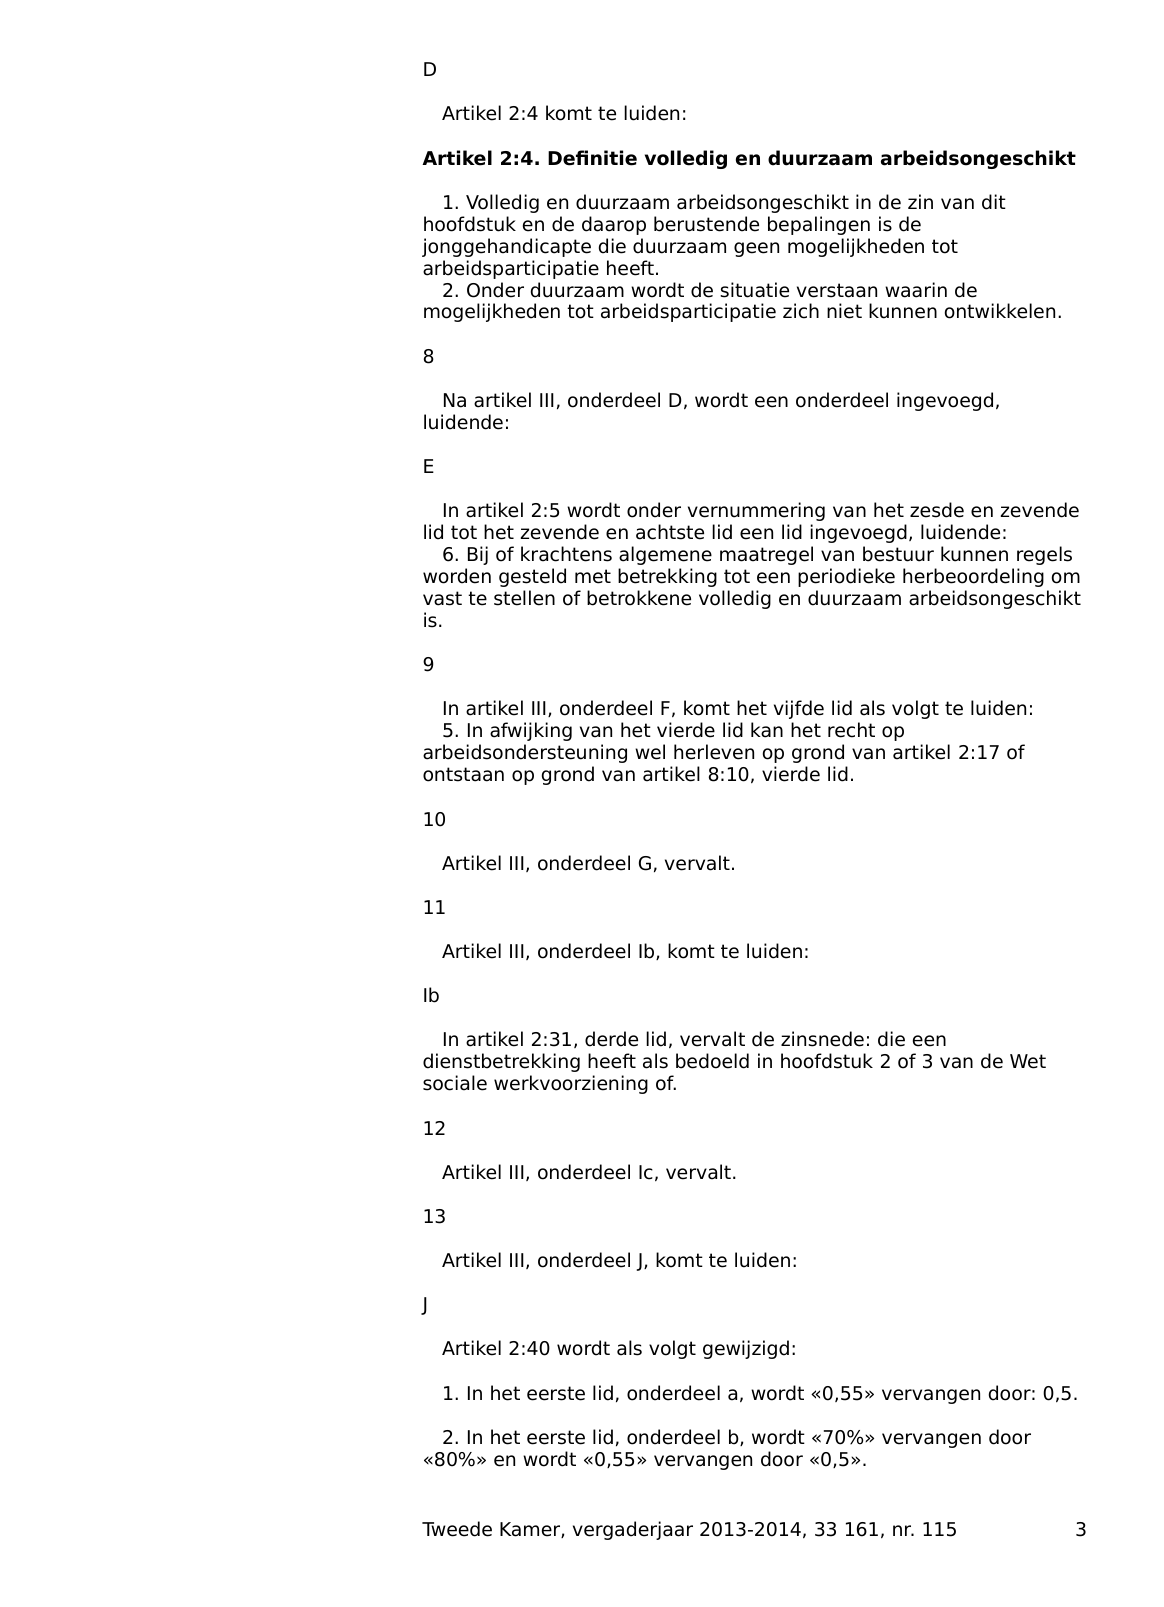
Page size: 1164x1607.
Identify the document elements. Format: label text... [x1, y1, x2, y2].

subtitle 11 [422, 897, 1087, 919]
text In artikel 2:5 wordt onder vernummering van het zesde en zevende lid tot het zevende en achtste lid een lid ingevoegd, luidende: [422, 500, 1087, 544]
text Artikel III, onderdeel Ib, komt te luiden: [422, 941, 1087, 963]
subtitle D [422, 59, 1087, 81]
text In artikel III, onderdeel F, komt het vijfde lid als volgt te luiden: [422, 698, 1087, 720]
subtitle 12 [422, 1117, 1087, 1139]
text 1. Volledig en duurzaam arbeidsongeschikt in de zin van dit hoofdstuk en de daarop berustende bepalingen is de jonggehandicapte die duurzaam geen mogelijkheden tot arbeidsparticipatie heeft. [422, 192, 1087, 279]
text Artikel 2:4 komt te luiden: [422, 103, 1087, 125]
text 1. In het eerste lid, onderdeel a, wordt «0,55» vervangen door: 0,5. [422, 1382, 1087, 1404]
subtitle Artikel 2:4. Definitie volledig en duurzaam arbeidsongeschikt [422, 147, 1087, 169]
text Artikel III, onderdeel G, vervalt. [422, 853, 1087, 874]
text Artikel 2:40 wordt als volgt gewijzigd: [422, 1338, 1087, 1360]
text 5. In afwijking van het vierde lid kan het recht op arbeidsondersteuning wel herleven op grond van artikel 2:17 of ontstaan op grond van artikel 8:10, vierde lid. [422, 720, 1087, 786]
subtitle J [422, 1294, 1087, 1316]
text 2. In het eerste lid, onderdeel b, wordt «70%» vervangen door «80%» en wordt «0,55» vervangen door «0,5». [422, 1427, 1087, 1471]
text Na artikel III, onderdeel D, wordt een onderdeel ingevoegd, luidende: [422, 390, 1087, 434]
subtitle 9 [422, 654, 1087, 676]
subtitle 13 [422, 1206, 1087, 1228]
subtitle 10 [422, 808, 1087, 830]
text 2. Onder duurzaam wordt de situatie verstaan waarin de mogelijkheden tot arbeidsparticipatie zich niet kunnen ontwikkelen. [422, 279, 1087, 323]
text In artikel 2:31, derde lid, vervalt de zinsnede: die een dienstbetrekking heeft als bedoeld in hoofdstuk 2 of 3 van de Wet sociale werkvoorziening of. [422, 1029, 1087, 1095]
subtitle Ib [422, 985, 1087, 1007]
text Artikel III, onderdeel Ic, vervalt. [422, 1162, 1087, 1183]
text Artikel III, onderdeel J, komt te luiden: [422, 1250, 1087, 1272]
subtitle E [422, 456, 1087, 478]
text 6. Bij of krachtens algemene maatregel van bestuur kunnen regels worden gesteld met betrekking tot een periodieke herbeoordeling om vast te stellen of betrokkene volledig en duurzaam arbeidsongeschikt is. [422, 544, 1087, 632]
subtitle 8 [422, 346, 1087, 368]
